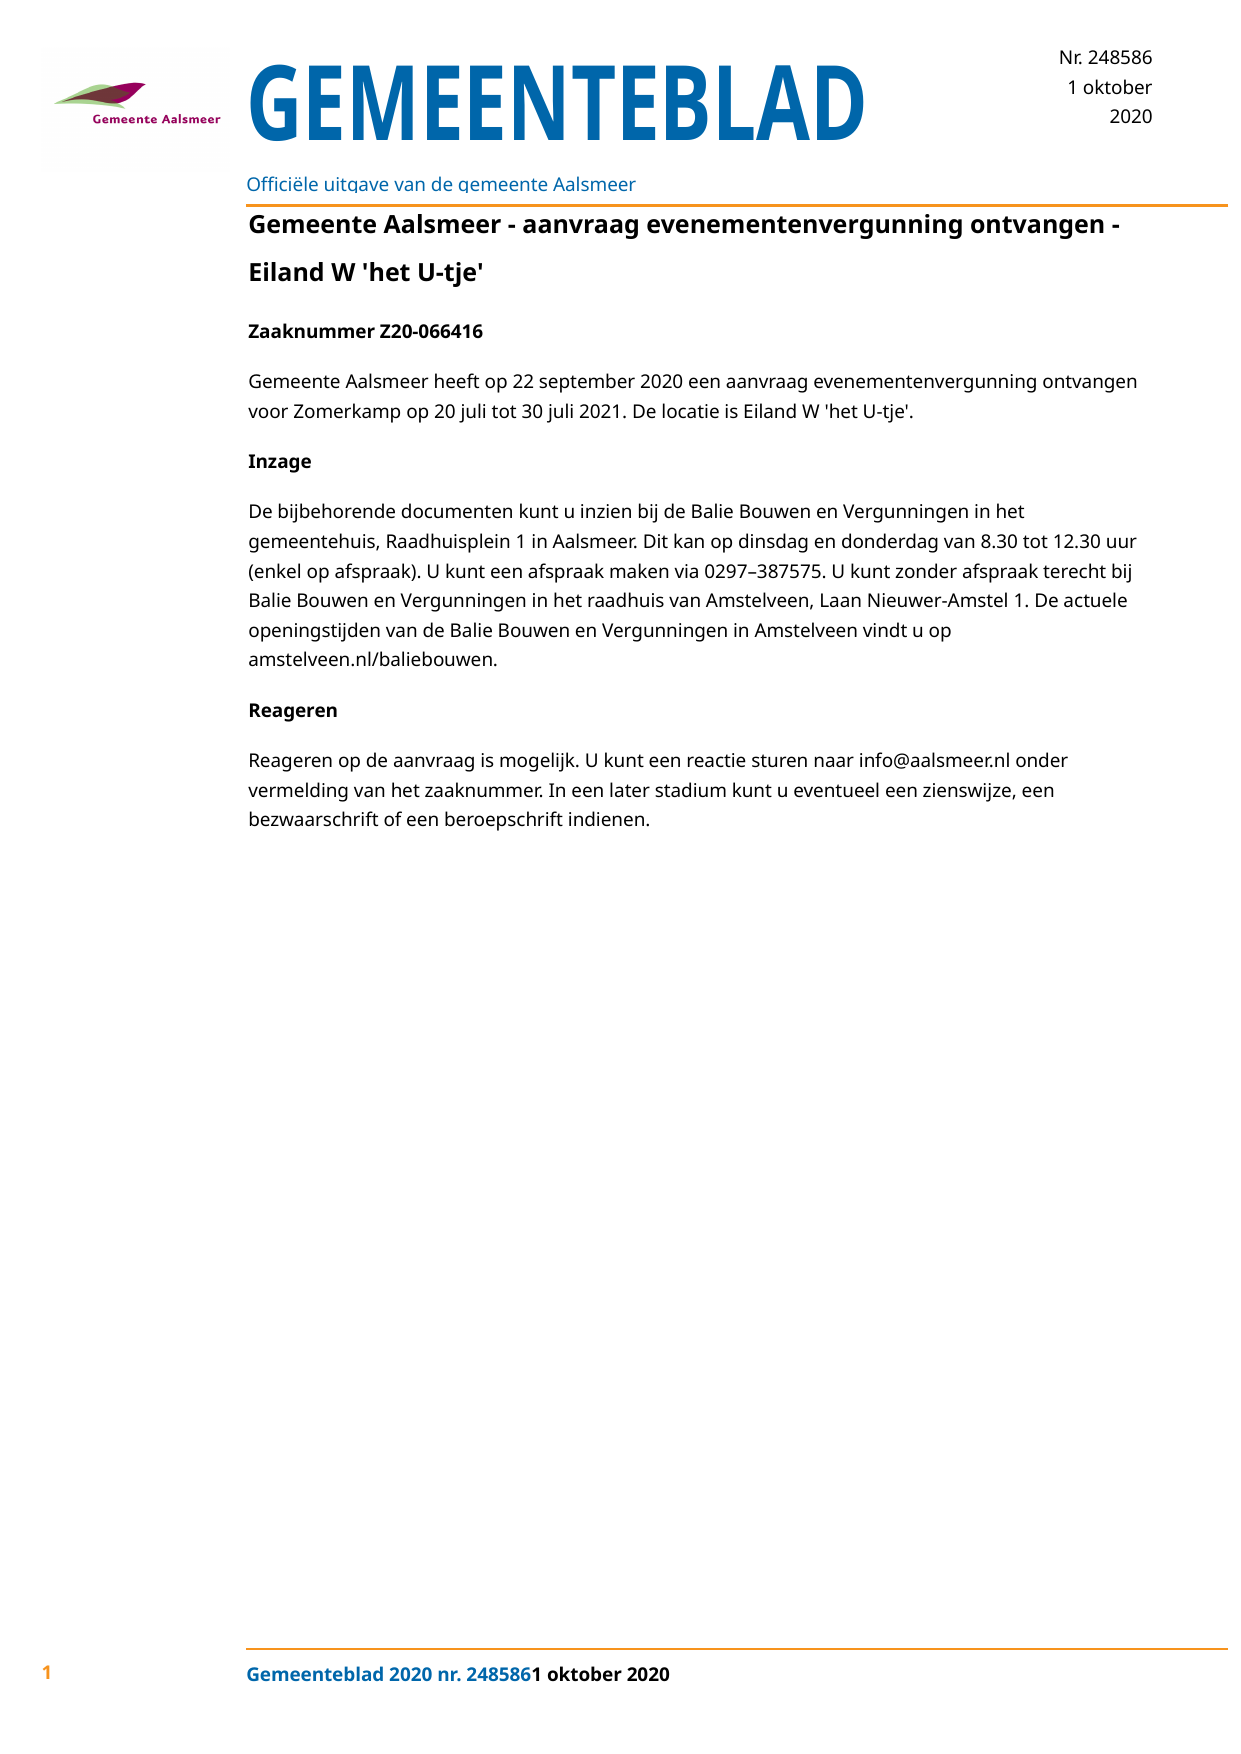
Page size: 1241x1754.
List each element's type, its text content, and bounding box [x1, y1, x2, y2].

picture [41, 47, 231, 172]
text Inzage [248, 448, 1152, 474]
text Gemeente Aalsmeer heeft op 22 september 2020 een aanvraag evenementenvergunning ontvangen voor Zomerkamp op 20 juli tot 30 juli 2021. De locatie is Eiland W 'het U-tje'. [248, 368, 1152, 424]
text Zaaknummer Z20-066416 [248, 318, 1152, 344]
text Gemeente Aalsmeer - aanvraag evenementenvergunning ontvangen - Eiland W 'het U-tje' [248, 207, 1152, 288]
text Reageren [248, 697, 1152, 723]
text Reageren op de aanvraag is mogelijk. U kunt een reactie sturen naar info@aalsmeer.nl onder vermelding van het zaaknummer. In een later stadium kunt u eventueel een zienswijze, een bezwaarschrift of een beroepschrift indienen. [248, 747, 1152, 832]
text De bijbehorende documenten kunt u inzien bij de Balie Bouwen en Vergunningen in het gemeentehuis, Raadhuisplein 1 in Aalsmeer. Dit kan op dinsdag en donderdag van 8.30 tot 12.30 uur (enkel op afspraak). U kunt een afspraak maken via 0297–387575. U kunt zonder afspraak terecht bij Balie Bouwen en Vergunningen in het raadhuis van Amstelveen, Laan Nieuwer-Amstel 1. De actuele openingstijden van de Balie Bouwen en Vergunningen in Amstelveen vindt u op amstelveen.nl/baliebouwen. [248, 499, 1152, 672]
